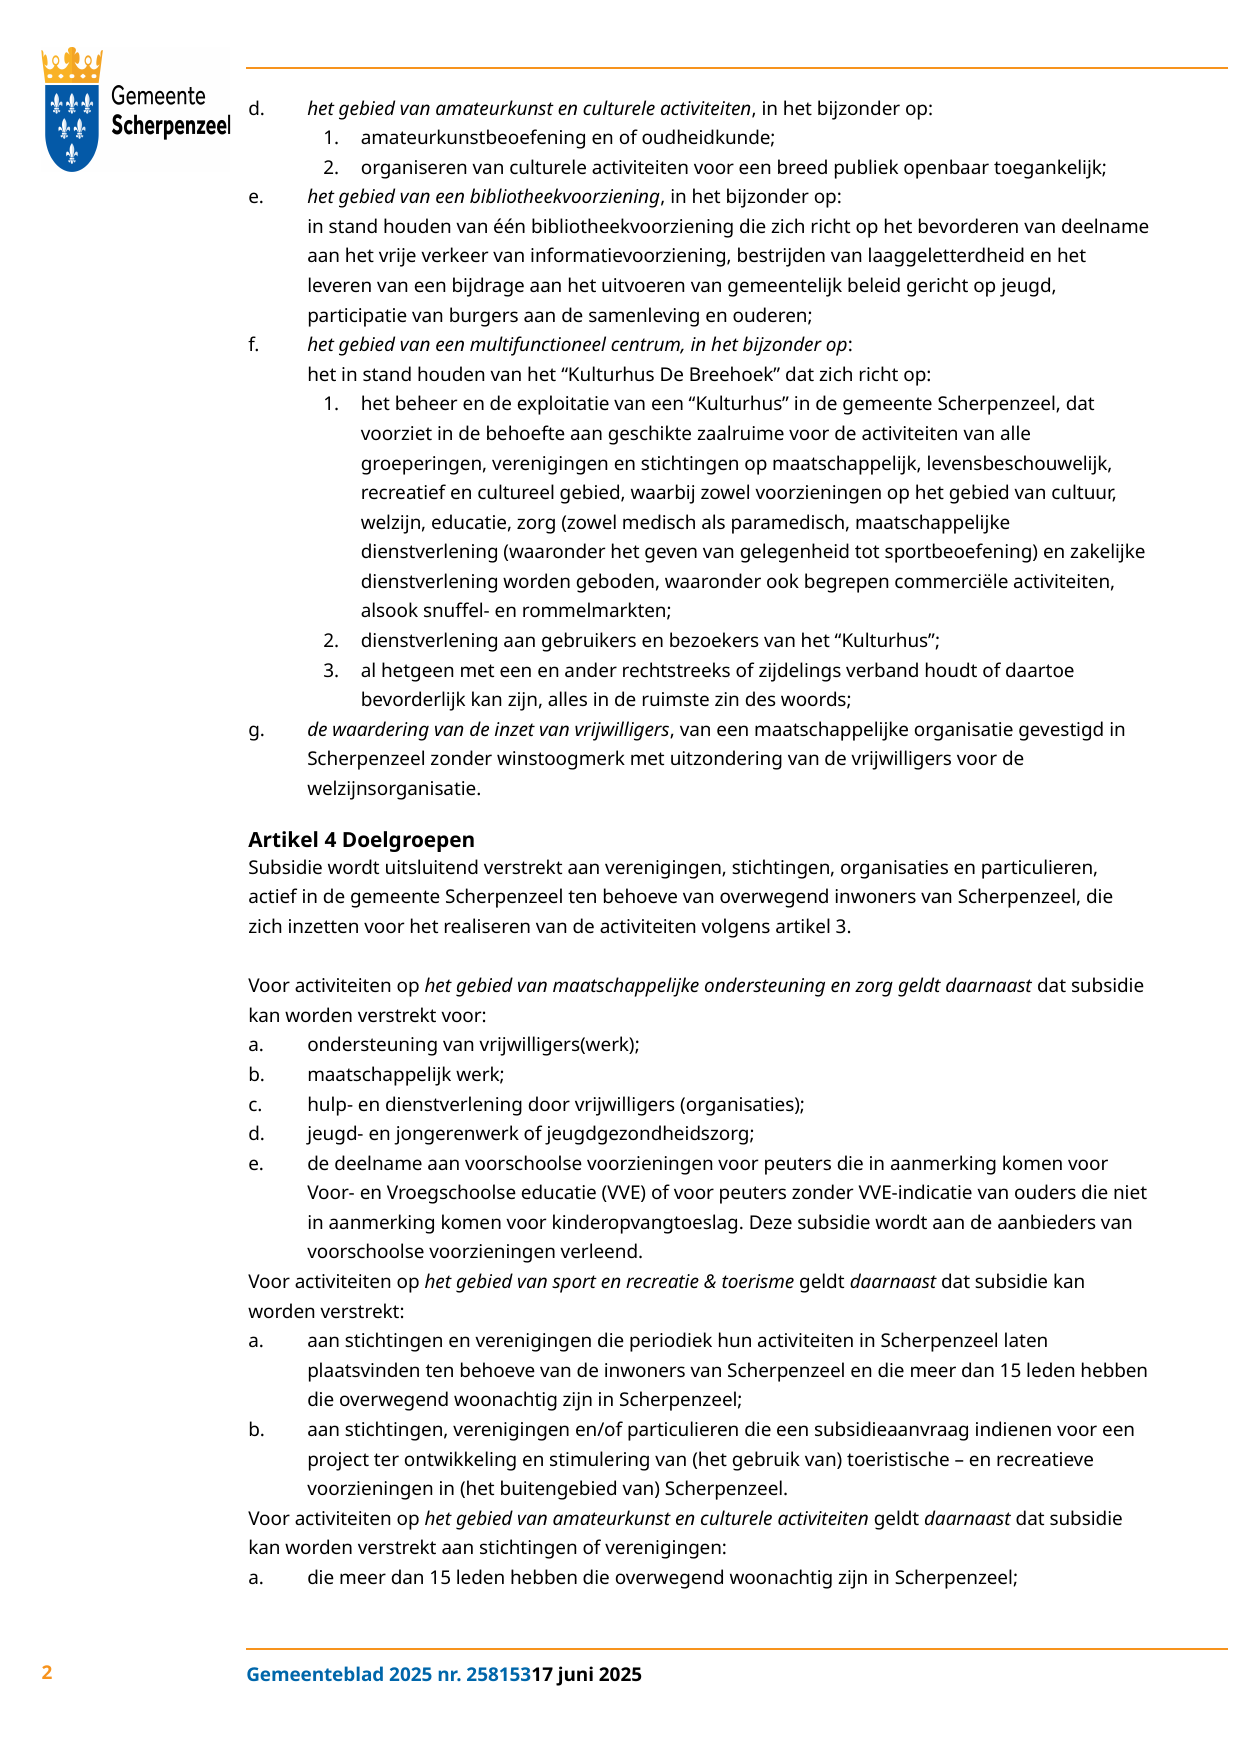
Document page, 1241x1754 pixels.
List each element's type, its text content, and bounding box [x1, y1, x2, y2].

list jeugd- en jongerenwerk of jeugdgezondheidszorg; [248, 1120, 1152, 1146]
list het gebied van een multifunctioneel centrum, in het bijzonder op: [248, 331, 1152, 357]
picture [41, 47, 231, 172]
text Subsidie wordt uitsluitend verstrekt aan verenigingen, stichtingen, organisaties en particulieren, actief in de gemeente Scherpenzeel ten behoeve van overwegend inwoners van Scherpenzeel, die zich inzetten voor het realiseren van de activiteiten volgens artikel 3. [248, 854, 1152, 939]
list het beheer en de exploitatie van een “Kulturhus” in de gemeente Scherpenzeel, dat voorziet in de behoefte aan geschikte zaalruime voor de activiteiten van alle groeperingen, verenigingen en stichtingen op maatschappelijk, levensbeschouwelijk, recreatief en cultureel gebied, waarbij zowel voorzieningen op het gebied van cultuur, welzijn, educatie, zorg (zowel medisch als paramedisch, maatschappelijke dienstverlening (waaronder het geven van gelegenheid tot sportbeoefening) en zakelijke dienstverlening worden geboden, waaronder ook begrepen commerciële activiteiten, alsook snuffel- en rommelmarkten; [323, 391, 1152, 623]
list amateurkunstbeoefening en of oudheidkunde; [323, 124, 1152, 150]
list ondersteuning van vrijwilligers(werk); [248, 1032, 1152, 1057]
text Artikel 4 Doelgroepen [248, 826, 1152, 854]
list die meer dan 15 leden hebben die overwegend woonachtig zijn in Scherpenzeel; [248, 1564, 1152, 1590]
list het in stand houden van het “Kulturhus De Breehoek” dat zich richt op: [248, 361, 1152, 387]
list de waardering van de inzet van vrijwilligers, van een maatschappelijke organisatie gevestigd in Scherpenzeel zonder winstoogmerk met uitzondering van de vrijwilligers voor de welzijnsorganisatie. [248, 716, 1152, 801]
list organiseren van culturele activiteiten voor een breed publiek openbaar toegankelijk; [323, 154, 1152, 180]
list in stand houden van één bibliotheekvoorziening die zich richt op het bevorderen van deelname aan het vrije verkeer van informatievoorziening, bestrijden van laaggeletterdheid en het leveren van een bijdrage aan het uitvoeren van gemeentelijk beleid gericht op jeugd, participatie van burgers aan de samenleving en ouderen; [248, 213, 1152, 328]
list aan stichtingen, verenigingen en/of particulieren die een subsidieaanvraag indienen voor een project ter ontwikkeling en stimulering van (het gebruik van) toeristische – en recreatieve voorzieningen in (het buitengebied van) Scherpenzeel. [248, 1416, 1152, 1501]
list aan stichtingen en verenigingen die periodiek hun activiteiten in Scherpenzeel laten plaatsvinden ten behoeve van de inwoners van Scherpenzeel en die meer dan 15 leden hebben die overwegend woonachtig zijn in Scherpenzeel; [248, 1327, 1152, 1412]
list het gebied van een bibliotheekvoorziening, in het bijzonder op: [248, 183, 1152, 209]
list het gebied van amateurkunst en culturele activiteiten, in het bijzonder op: [248, 95, 1152, 121]
list de deelname aan voorschoolse voorzieningen voor peuters die in aanmerking komen voor Voor- en Vroegschoolse educatie (VVE) of voor peuters zonder VVE-indicatie van ouders die niet in aanmerking komen voor kinderopvangtoeslag. Deze subsidie wordt aan de aanbieders van voorschoolse voorzieningen verleend. [248, 1150, 1152, 1264]
list dienstverlening aan gebruikers en bezoekers van het “Kulturhus”; [323, 627, 1152, 653]
list hulp- en dienstverlening door vrijwilligers (organisaties); [248, 1091, 1152, 1116]
text Voor activiteiten op het gebied van sport en recreatie & toerisme geldt daarnaast dat subsidie kan worden verstrekt: [248, 1268, 1152, 1323]
text Voor activiteiten op het gebied van amateurkunst en culturele activiteiten geldt daarnaast dat subsidie kan worden verstrekt aan stichtingen of verenigingen: [248, 1505, 1152, 1560]
list al hetgeen met een en ander rechtstreeks of zijdelings verband houdt of daartoe bevorderlijk kan zijn, alles in de ruimste zin des woords; [323, 657, 1152, 712]
text Voor activiteiten op het gebied van maatschappelijke ondersteuning en zorg geldt daarnaast dat subsidie kan worden verstrekt voor: [248, 972, 1152, 1028]
list maatschappelijk werk; [248, 1061, 1152, 1087]
